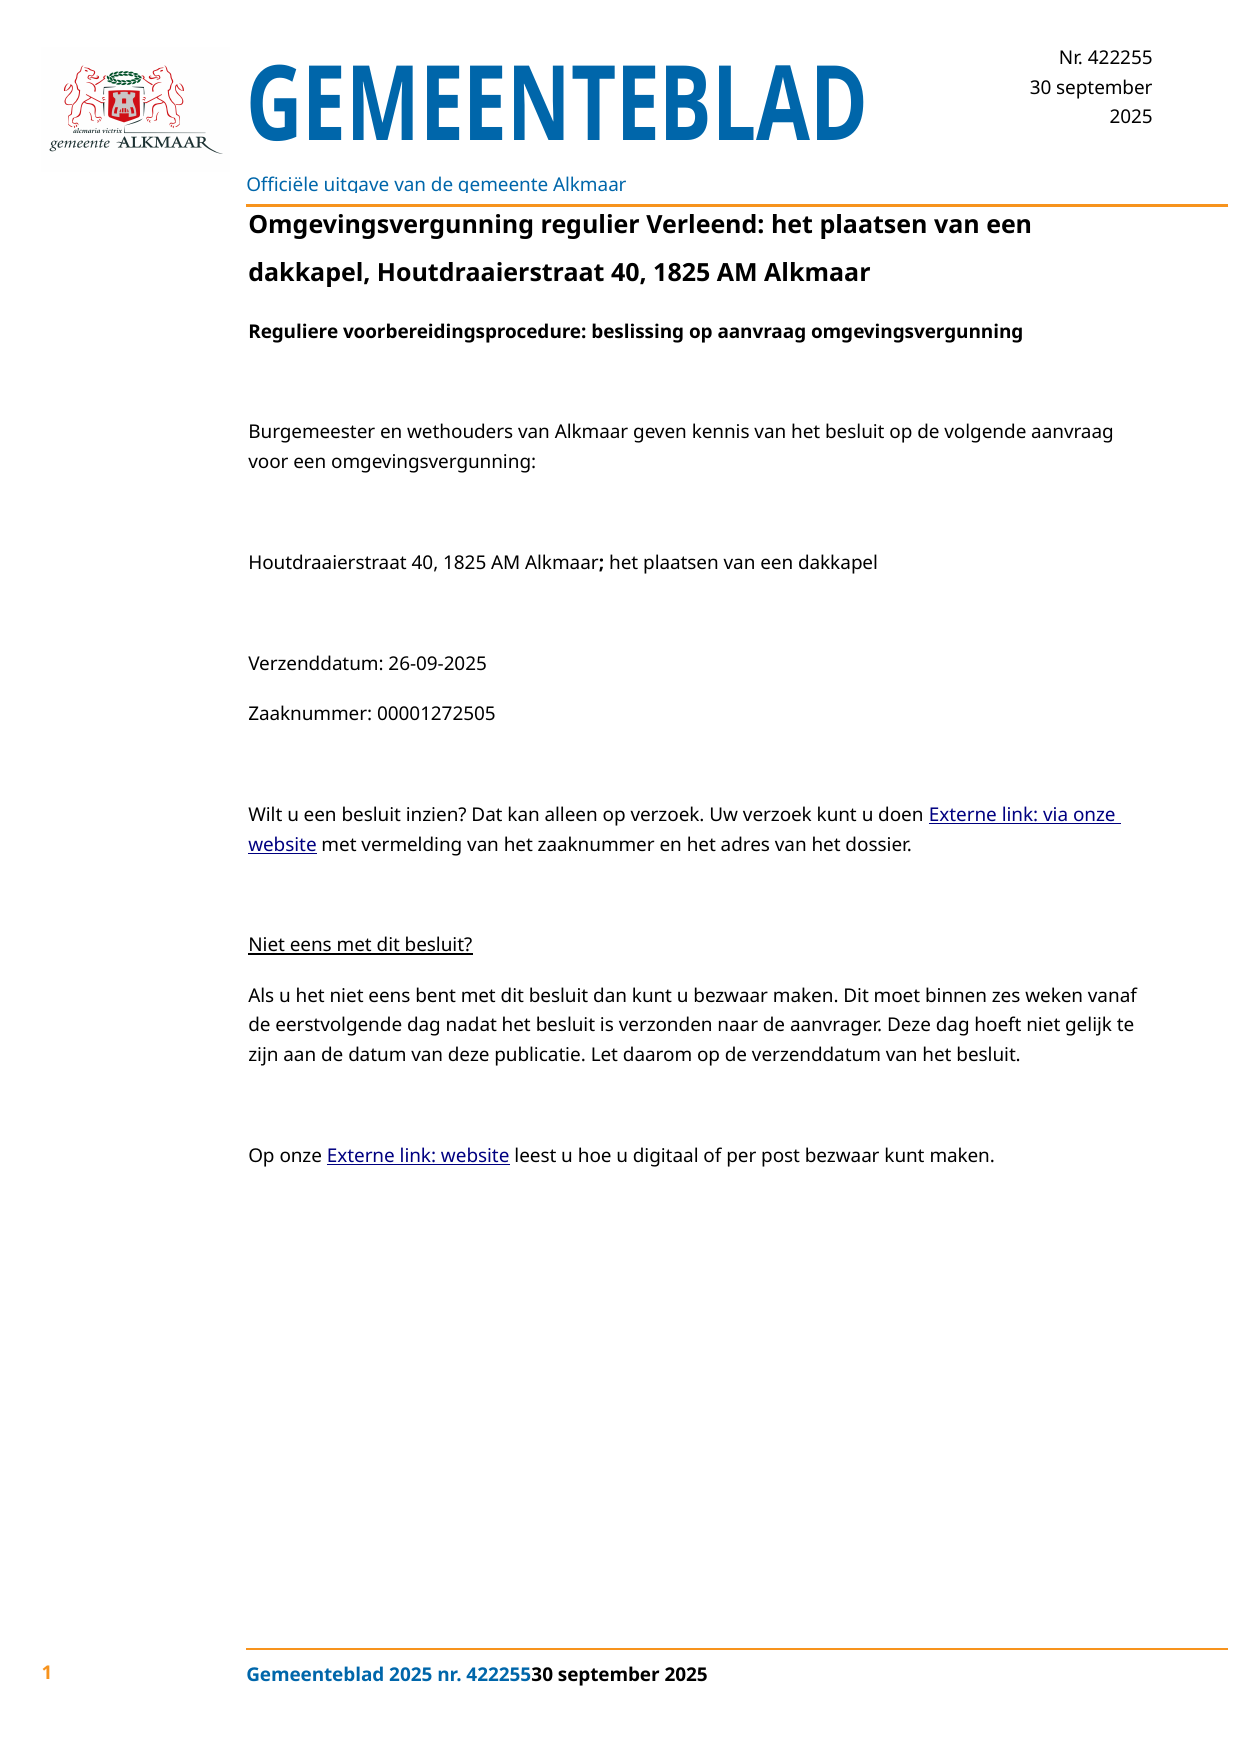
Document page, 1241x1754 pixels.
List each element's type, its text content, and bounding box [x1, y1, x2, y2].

picture [41, 47, 231, 172]
text Als u het niet eens bent met dit besluit dan kunt u bezwaar maken. Dit moet binnen zes weken vanaf de eerstvolgende dag nadat het besluit is verzonden naar de aanvrager. Deze dag hoeft niet gelijk te zijn aan de datum van deze publicatie. Let daarom op de verzenddatum van het besluit. [248, 982, 1152, 1067]
text Wilt u een besluit inzien? Dat kan alleen op verzoek. Uw verzoek kunt u doen Externe link: via onze website met vermelding van het zaaknummer en het adres van het dossier. [248, 801, 1152, 857]
text Niet eens met dit besluit? [248, 932, 1152, 957]
text Omgevingsvergunning regulier Verleend: het plaatsen van een dakkapel, Houtdraaierstraat 40, 1825 AM Alkmaar [248, 207, 1152, 288]
text Zaaknummer: 00001272505 [248, 700, 1152, 726]
text Burgemeester en wethouders van Alkmaar geven kennis van het besluit op de volgende aanvraag voor een omgevingsvergunning: [248, 419, 1152, 474]
text Op onze Externe link: website leest u hoe u digitaal of per post bezwaar kunt maken. [248, 1142, 1152, 1168]
text Verzenddatum: 26-09-2025 [248, 650, 1152, 676]
text Houtdraaierstraat 40, 1825 AM Alkmaar; het plaatsen van een dakkapel [248, 549, 1152, 575]
text Reguliere voorbereidingsprocedure: beslissing op aanvraag omgevingsvergunning [248, 318, 1152, 344]
